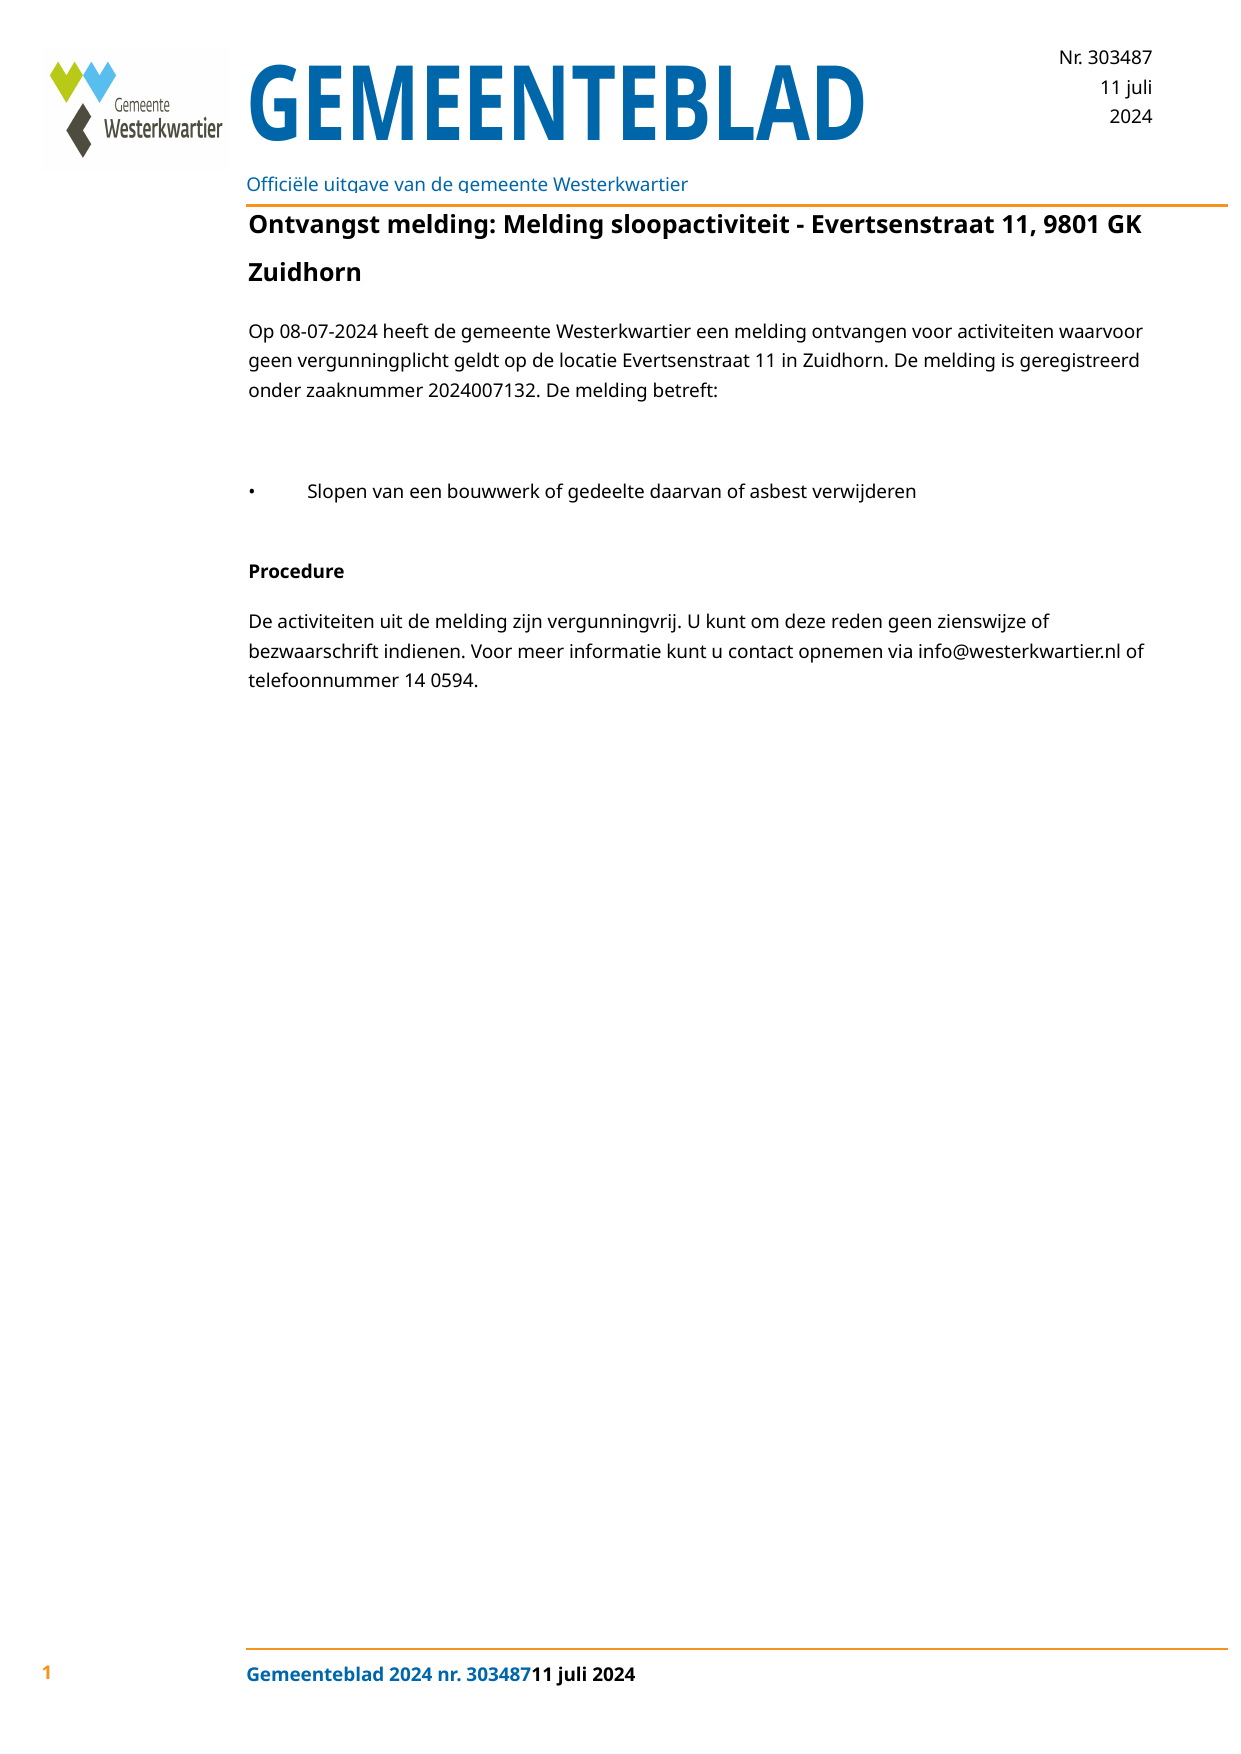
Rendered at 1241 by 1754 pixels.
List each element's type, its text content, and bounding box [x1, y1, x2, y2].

list Slopen van een bouwwerk of gedeelte daarvan of asbest verwijderen [248, 478, 1152, 504]
picture [41, 47, 231, 172]
text Op 08-07-2024 heeft de gemeente Westerkwartier een melding ontvangen voor activiteiten waarvoor geen vergunningplicht geldt op de locatie Evertsenstraat 11 in Zuidhorn. De melding is geregistreerd onder zaaknummer 2024007132. De melding betreft: [248, 318, 1152, 403]
text Procedure [248, 558, 1152, 584]
text Ontvangst melding: Melding sloopactiviteit - Evertsenstraat 11, 9801 GK Zuidhorn [248, 207, 1152, 288]
text De activiteiten uit de melding zijn vergunningvrij. U kunt om deze reden geen zienswijze of bezwaarschrift indienen. Voor meer informatie kunt u contact opnemen via info@westerkwartier.nl of telefoonnummer 14 0594. [248, 608, 1152, 693]
